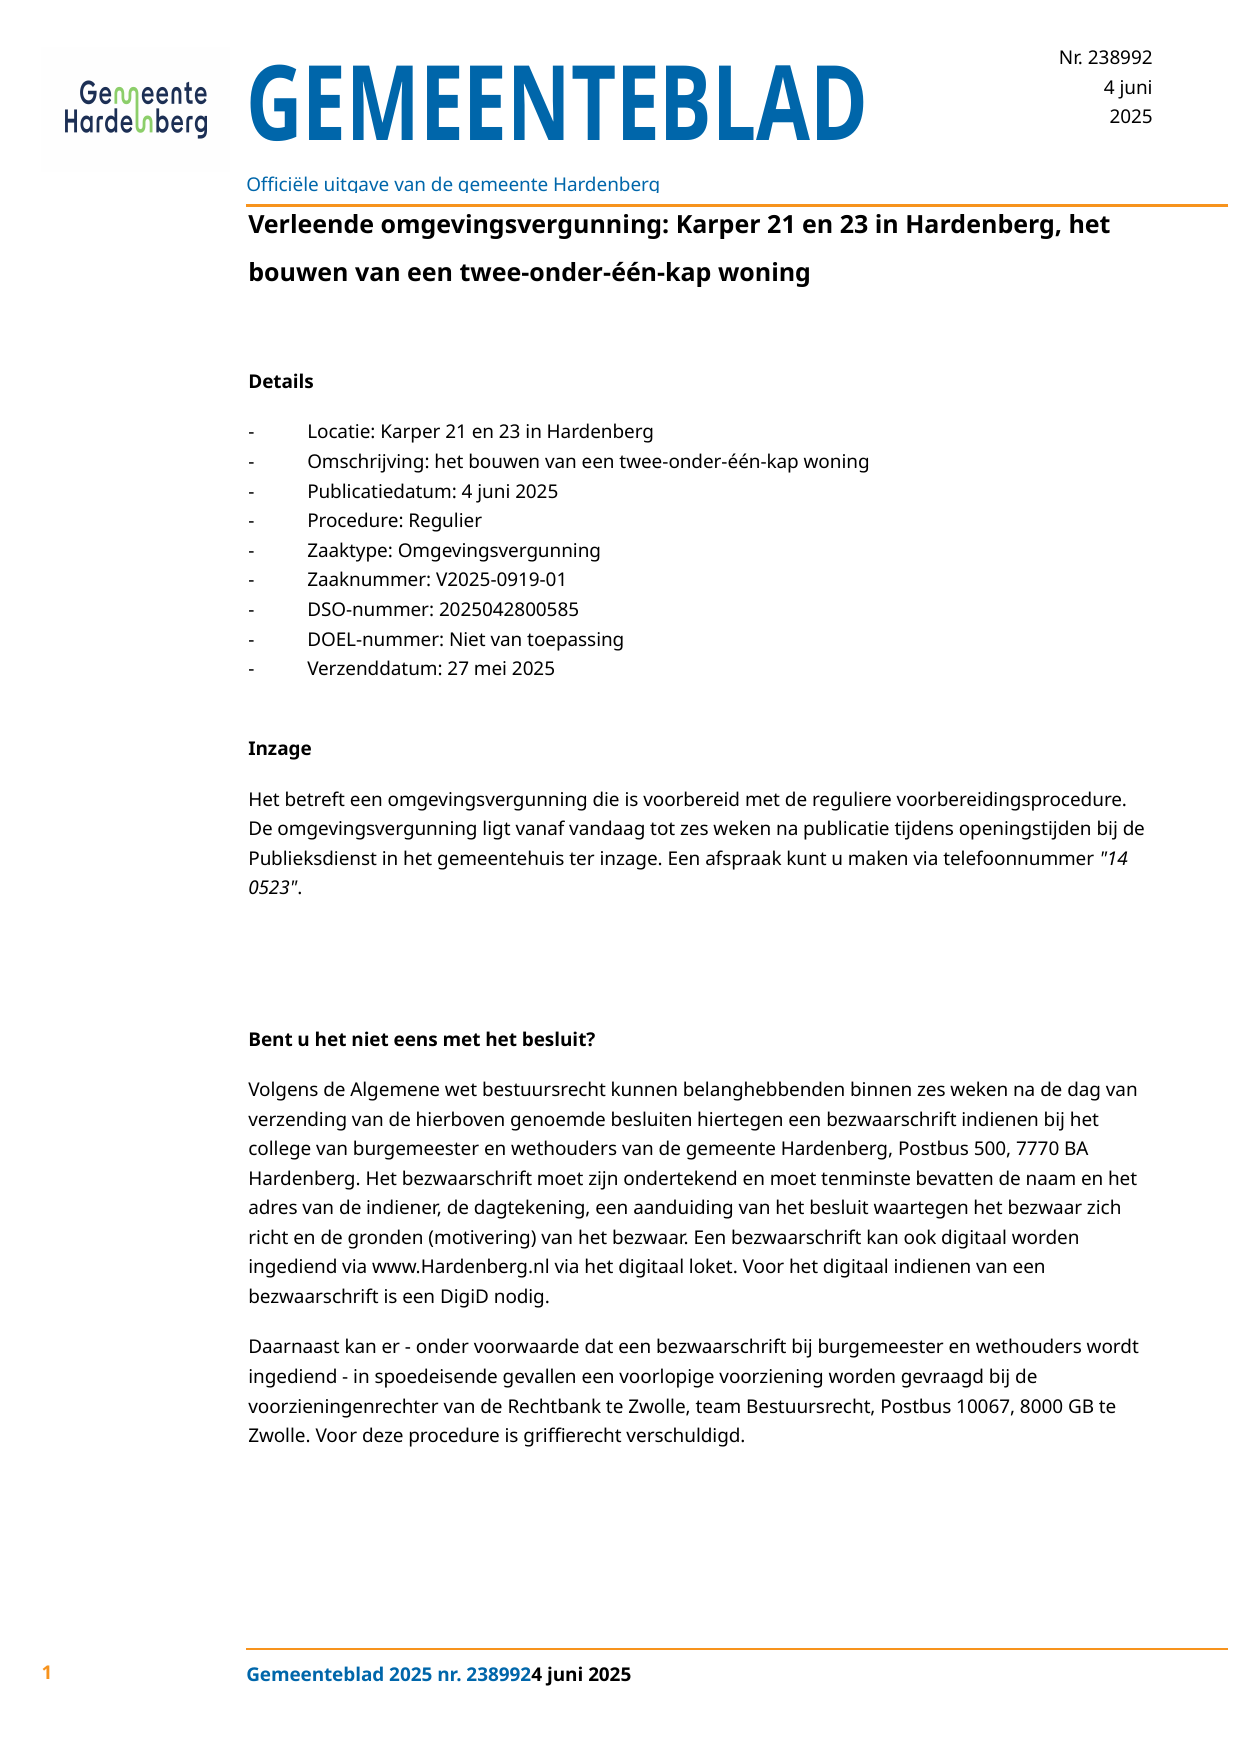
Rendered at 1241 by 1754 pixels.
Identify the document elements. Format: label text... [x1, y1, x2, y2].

list DSO-nummer: 2025042800585 [248, 596, 1152, 622]
list Zaaknummer: V2025-0919-01 [248, 567, 1152, 592]
text Details [248, 368, 1152, 394]
list Locatie: Karper 21 en 23 in Hardenberg [248, 419, 1152, 444]
picture [41, 47, 231, 172]
list Publicatiedatum: 4 juni 2025 [248, 478, 1152, 504]
list Verzenddatum: 27 mei 2025 [248, 655, 1152, 681]
text Volgens de Algemene wet bestuursrecht kunnen belanghebbenden binnen zes weken na de dag van verzending van de hierboven genoemde besluiten hiertegen een bezwaarschrift indienen bij het college van burgemeester en wethouders van de gemeente Hardenberg, Postbus 500, 7770 BA Hardenberg. Het bezwaarschrift moet zijn ondertekend en moet tenminste bevatten de naam en het adres van de indiener, de dagtekening, een aanduiding van het besluit waartegen het bezwaar zich richt en de gronden (motivering) van het bezwaar. Een bezwaarschrift kan ook digitaal worden ingediend via www.Hardenberg.nl via het digitaal loket. Voor het digitaal indienen van een bezwaarschrift is een DigiD nodig. [248, 1076, 1152, 1309]
text Bent u het niet eens met het besluit? [248, 1026, 1152, 1052]
list Procedure: Regulier [248, 507, 1152, 533]
text Het betreft een omgevingsvergunning die is voorbereid met de reguliere voorbereidingsprocedure. De omgevingsvergunning ligt vanaf vandaag tot zes weken na publicatie tijdens openingstijden bij de Publieksdienst in het gemeentehuis ter inzage. Een afspraak kunt u maken via telefoonnummer "14 0523". [248, 786, 1152, 900]
text Inzage [248, 735, 1152, 761]
list Omschrijving: het bouwen van een twee-onder-één-kap woning [248, 448, 1152, 474]
text Daarnaast kan er - onder voorwaarde dat een bezwaarschrift bij burgemeester en wethouders wordt ingediend - in spoedeisende gevallen een voorlopige voorziening worden gevraagd bij de voorzieningenrechter van de Rechtbank te Zwolle, team Bestuursrecht, Postbus 10067, 8000 GB te Zwolle. Voor deze procedure is griffierecht verschuldigd. [248, 1334, 1152, 1448]
text Verleende omgevingsvergunning: Karper 21 en 23 in Hardenberg, het bouwen van een twee-onder-één-kap woning [248, 207, 1152, 288]
list DOEL-nummer: Niet van toepassing [248, 626, 1152, 652]
list Zaaktype: Omgevingsvergunning [248, 537, 1152, 563]
